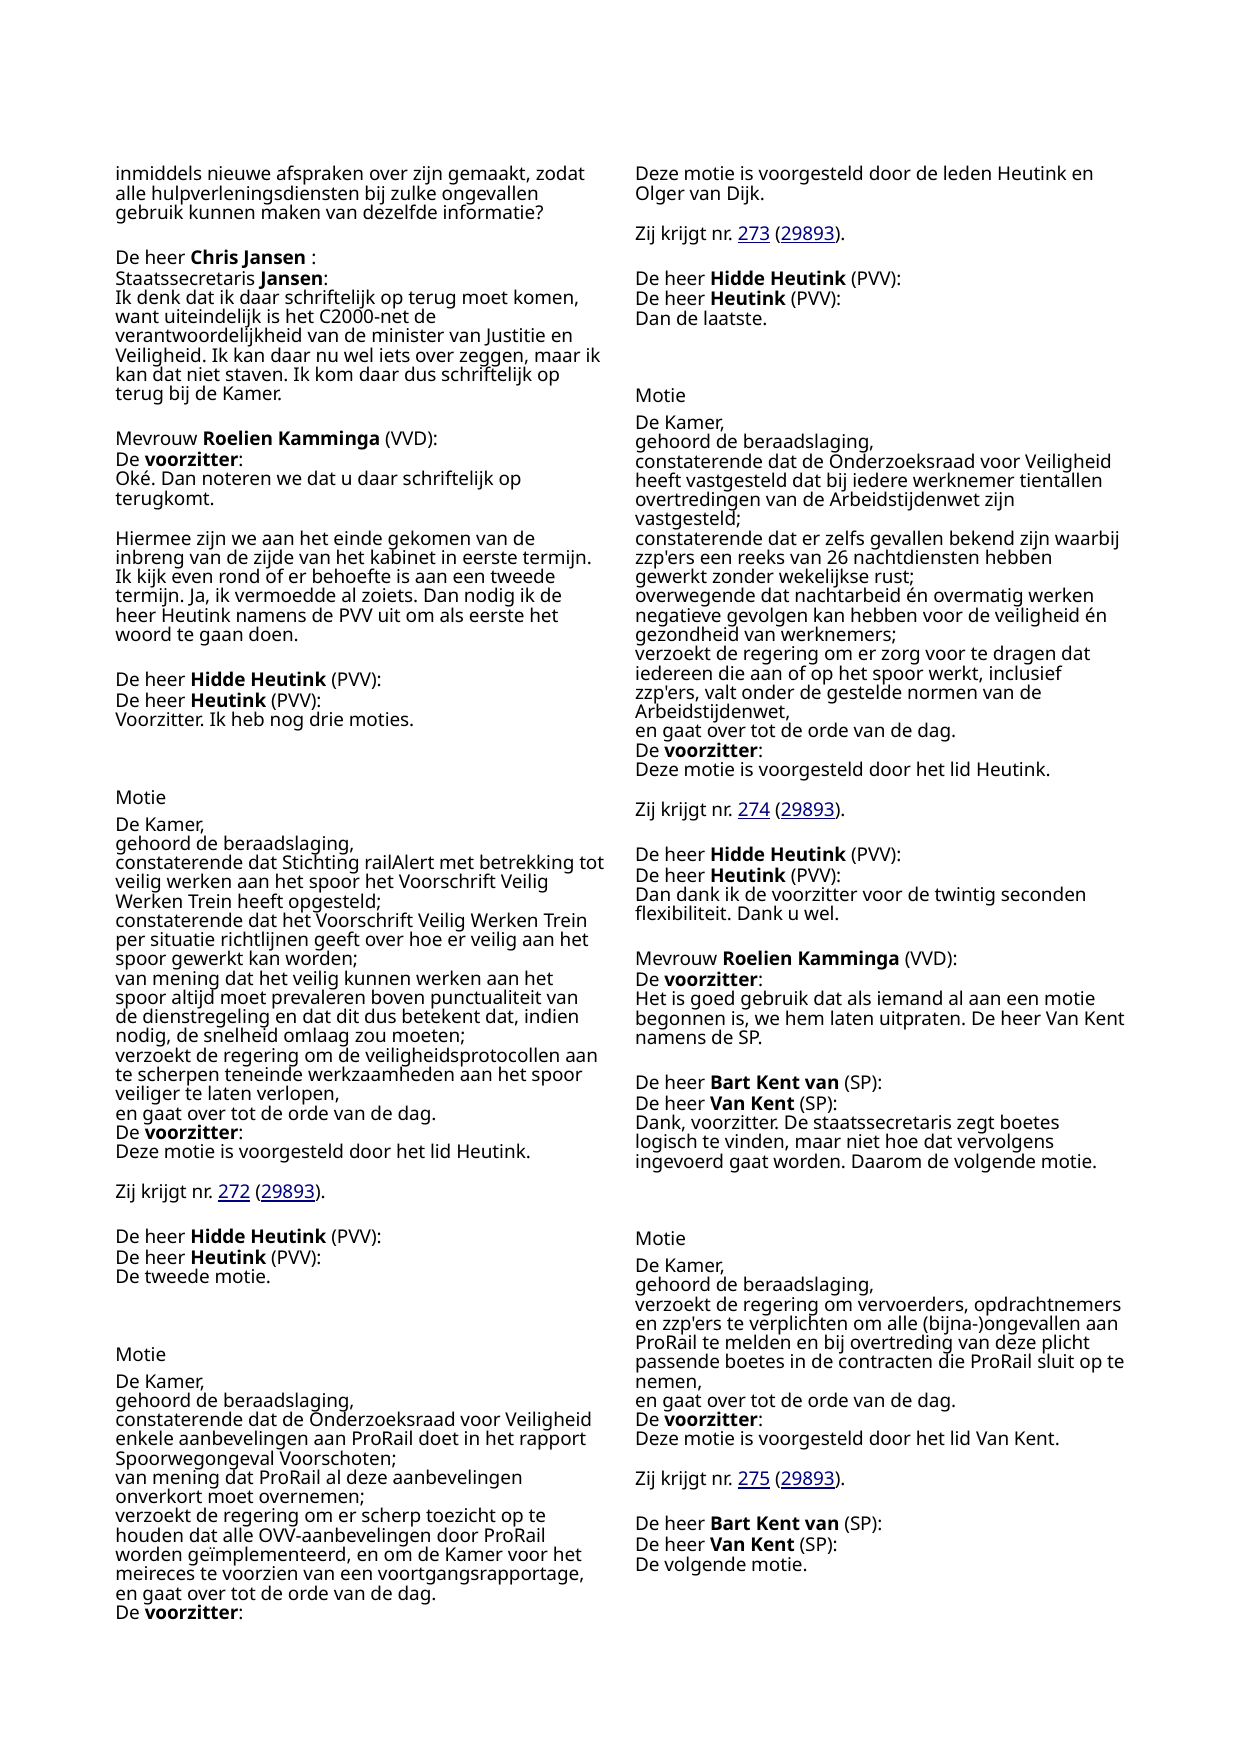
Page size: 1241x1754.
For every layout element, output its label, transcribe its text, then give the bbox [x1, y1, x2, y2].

text Zij krijgt nr. 273 (29893). [635, 224, 1125, 244]
text gehoord de beraadslaging, [115, 835, 605, 854]
text De Kamer, [635, 1257, 1125, 1276]
text Dan de laatste. [635, 310, 1125, 329]
text gehoord de beraadslaging, [635, 433, 1125, 453]
text Motie [635, 1225, 1125, 1251]
text constaterende dat de Onderzoeksraad voor Veiligheid enkele aanbevelingen aan ProRail doet in het rapport Spoorwegongeval Voorschoten; [115, 1411, 605, 1469]
text gehoord de beraadslaging, [635, 1276, 1125, 1296]
text De heer Hidde Heutink (PVV): [635, 265, 1125, 290]
text Zij krijgt nr. 274 (29893). [635, 801, 1125, 820]
text De voorzitter: [635, 742, 1125, 761]
text verzoekt de regering om er zorg voor te dragen dat iedereen die aan of op het spoor werkt, inclusief zzp'ers, valt onder de gestelde normen van de Arbeidstijdenwet, [635, 645, 1125, 722]
text constaterende dat het Voorschrift Veilig Werken Trein per situatie richtlijnen geeft over hoe er veilig aan het spoor gewerkt kan worden; [115, 912, 605, 970]
text De Kamer, [115, 1373, 605, 1392]
text verzoekt de regering om vervoerders, opdrachtnemers en zzp'ers te verplichten om alle (bijna-)ongevallen aan ProRail te melden en bij overtreding van deze plicht passende boetes in de contracten die ProRail sluit op te nemen, [635, 1296, 1125, 1392]
text Voorzitter. Ik heb nog drie moties. [115, 711, 605, 730]
text Ik denk dat ik daar schriftelijk op terug moet komen, want uiteindelijk is het C2000-net de verantwoordelijkheid van de minister van Justitie en Veiligheid. Ik kan daar nu wel iets over zeggen, maar ik kan dat niet staven. Ik kom daar dus schriftelijk op terug bij de Kamer. [115, 289, 605, 404]
text De Kamer, [635, 414, 1125, 433]
text De heer Bart Kent van (SP): [635, 1511, 1125, 1536]
text Motie [115, 1341, 605, 1367]
text De volgende motie. [635, 1556, 1125, 1575]
text constaterende dat er zelfs gevallen bekend zijn waarbij zzp'ers een reeks van 26 nachtdiensten hebben gewerkt zonder wekelijkse rust; [635, 530, 1125, 587]
text De tweede motie. [115, 1268, 605, 1287]
text De heer Hidde Heutink (PVV): [635, 841, 1125, 867]
text Deze motie is voorgesteld door de leden Heutink en Olger van Dijk. [635, 165, 1125, 204]
text en gaat over tot de orde van de dag. [635, 1392, 1125, 1411]
text Zij krijgt nr. 275 (29893). [635, 1470, 1125, 1490]
text Zij krijgt nr. 272 (29893). [115, 1183, 605, 1202]
text Staatssecretaris Jansen: [115, 270, 605, 289]
text Mevrouw Roelien Kamminga (VVD): [635, 945, 1125, 971]
text constaterende dat Stichting railAlert met betrekking tot veilig werken aan het spoor het Voorschrift Veilig Werken Trein heeft opgesteld; [115, 854, 605, 912]
text De heer Heutink (PVV): [635, 867, 1125, 886]
text De heer Heutink (PVV): [115, 1249, 605, 1268]
text De heer Van Kent (SP): [635, 1536, 1125, 1556]
text Dan dank ik de voorzitter voor de twintig seconden flexibiliteit. Dank u wel. [635, 886, 1125, 924]
text De Kamer, [115, 816, 605, 835]
text De voorzitter: [115, 1604, 605, 1623]
text De heer Chris Jansen : [115, 244, 605, 270]
text Het is goed gebruik dat als iemand al aan een motie begonnen is, we hem laten uitpraten. De heer Van Kent namens de SP. [635, 990, 1125, 1048]
text De heer Heutink (PVV): [115, 692, 605, 711]
text verzoekt de regering om de veiligheidsprotocollen aan te scherpen teneinde werkzaamheden aan het spoor veiliger te laten verlopen, [115, 1047, 605, 1104]
text en gaat over tot de orde van de dag. [115, 1584, 605, 1604]
text Deze motie is voorgesteld door het lid Heutink. [115, 1143, 605, 1162]
text Deze motie is voorgesteld door het lid Heutink. [635, 761, 1125, 780]
text Dank, voorzitter. De staatssecretaris zegt boetes logisch te vinden, maar niet hoe dat vervolgens ingevoerd gaat worden. Daarom de volgende motie. [635, 1114, 1125, 1172]
text De heer Hidde Heutink (PVV): [115, 1223, 605, 1249]
text Deze motie is voorgesteld door het lid Van Kent. [635, 1430, 1125, 1450]
text De heer Bart Kent van (SP): [635, 1069, 1125, 1095]
text en gaat over tot de orde van de dag. [115, 1104, 605, 1124]
text Hiermee zijn we aan het einde gekomen van de inbreng van de zijde van het kabinet in eerste termijn. Ik kijk even rond of er behoefte is aan een tweede termijn. Ja, ik vermoedde al zoiets. Dan nodig ik de heer Heutink namens de PVV uit om als eerste het woord te gaan doen. [115, 530, 605, 645]
text van mening dat het veilig kunnen werken aan het spoor altijd moet prevaleren boven punctualiteit van de dienstregeling en dat dit dus betekent dat, indien nodig, de snelheid omlaag zou moeten; [115, 970, 605, 1047]
text De heer Heutink (PVV): [635, 290, 1125, 310]
text en gaat over tot de orde van de dag. [635, 722, 1125, 742]
text gehoord de beraadslaging, [115, 1392, 605, 1411]
text van mening dat ProRail al deze aanbevelingen onverkort moet overnemen; [115, 1469, 605, 1507]
text De voorzitter: [115, 1124, 605, 1143]
text Oké. Dan noteren we dat u daar schriftelijk op terugkomt. [115, 470, 605, 509]
text De heer Van Kent (SP): [635, 1095, 1125, 1114]
text Motie [115, 784, 605, 809]
text inmiddels nieuwe afspraken over zijn gemaakt, zodat alle hulpverleningsdiensten bij zulke ongevallen gebruik kunnen maken van dezelfde informatie? [115, 165, 605, 223]
text verzoekt de regering om er scherp toezicht op te houden dat alle OVV-aanbevelingen door ProRail worden geïmplementeerd, en om de Kamer voor het meireces te voorzien van een voortgangsrapportage, [115, 1507, 605, 1584]
text De heer Hidde Heutink (PVV): [115, 666, 605, 692]
text constaterende dat de Onderzoeksraad voor Veiligheid heeft vastgesteld dat bij iedere werknemer tientallen overtredingen van de Arbeidstijdenwet zijn vastgesteld; [635, 453, 1125, 530]
text Mevrouw Roelien Kamminga (VVD): [115, 425, 605, 451]
text Motie [635, 382, 1125, 408]
text De voorzitter: [115, 451, 605, 470]
text overwegende dat nachtarbeid én overmatig werken negatieve gevolgen kan hebben voor de veiligheid én gezondheid van werknemers; [635, 587, 1125, 645]
text De voorzitter: [635, 971, 1125, 990]
text De voorzitter: [635, 1411, 1125, 1430]
